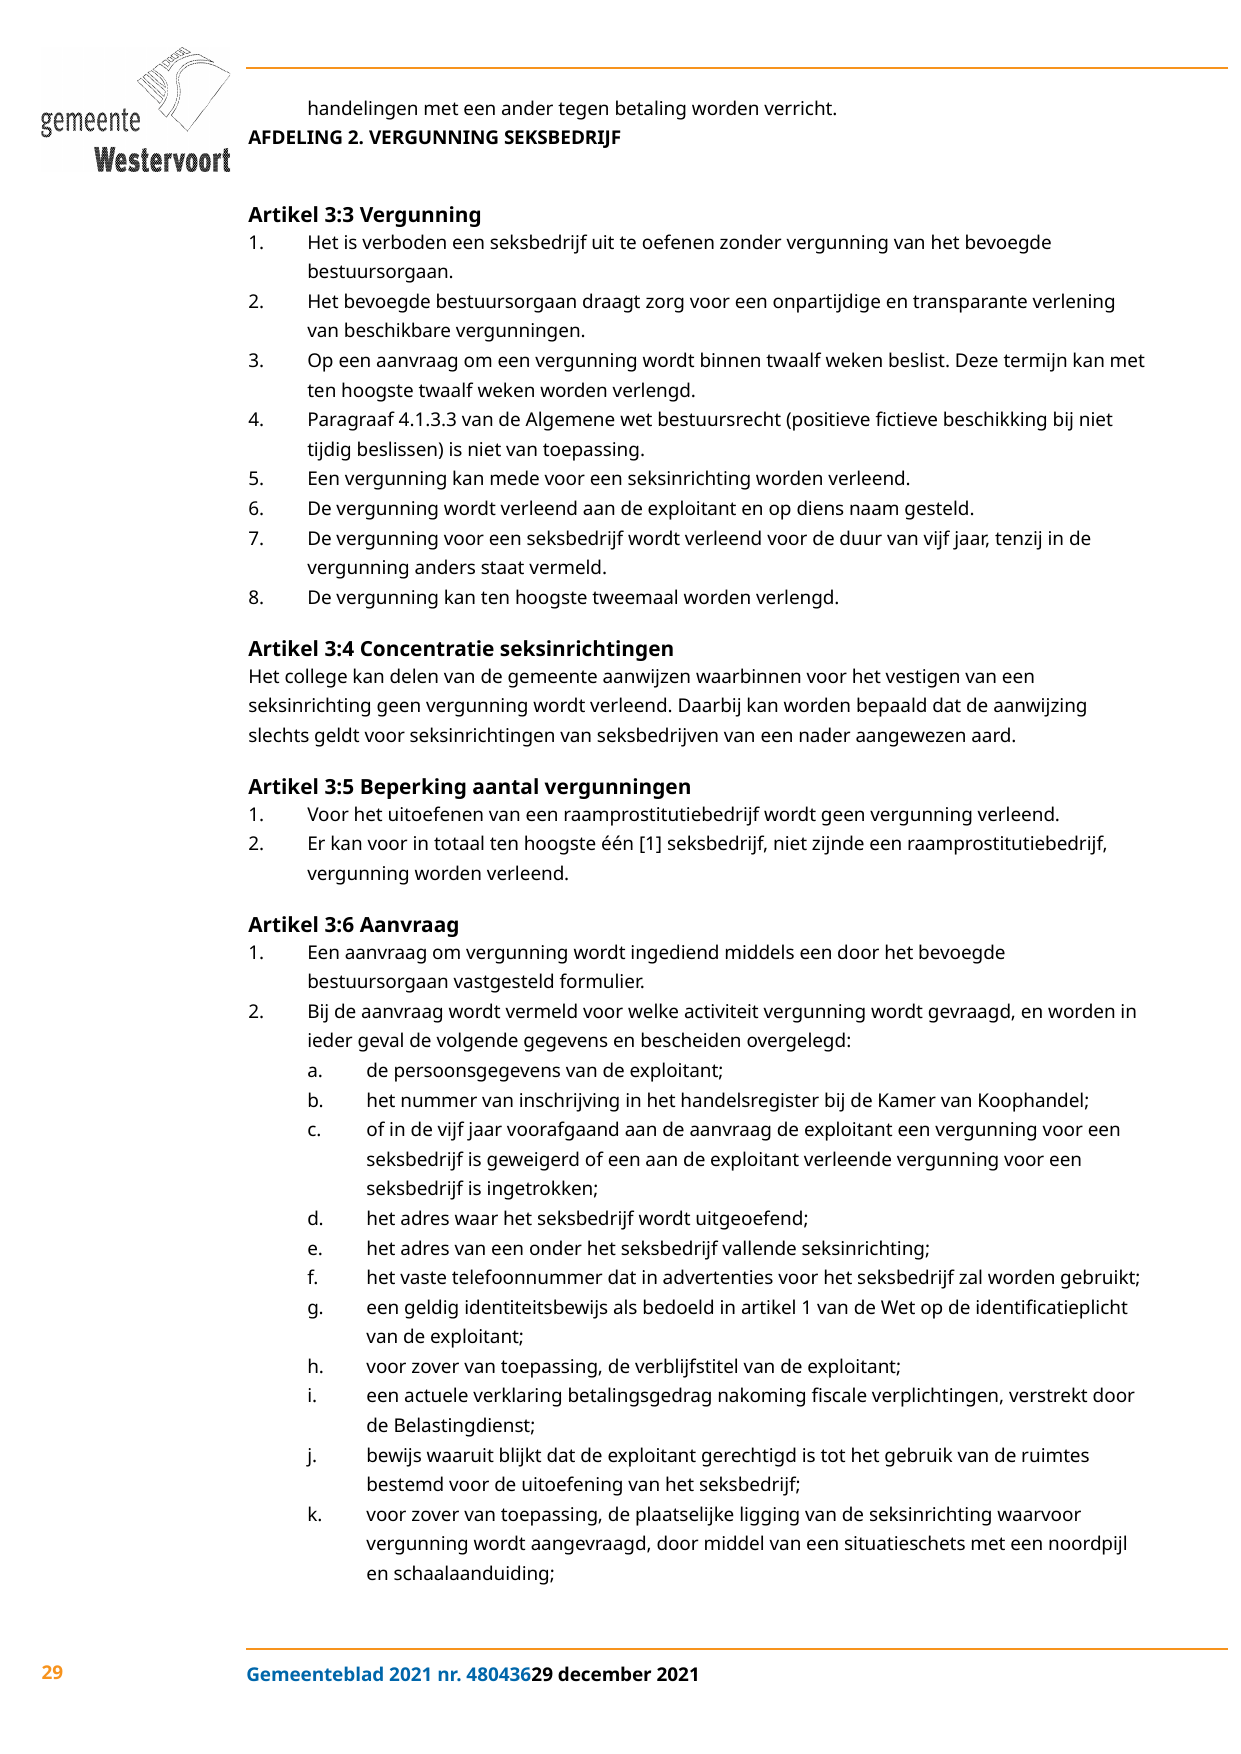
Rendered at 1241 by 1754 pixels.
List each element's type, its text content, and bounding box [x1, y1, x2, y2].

text Artikel 3:5 Beperking aantal vergunningen [248, 772, 1152, 801]
list Bij de aanvraag wordt vermeld voor welke activiteit vergunning wordt gevraagd, en worden in ieder geval de volgende gegevens en bescheiden overgelegd: [248, 998, 1152, 1053]
list bewijs waaruit blijkt dat de exploitant gerechtigd is tot het gebruik van de ruimtes bestemd voor de uitoefening van het seksbedrijf; [307, 1442, 1152, 1497]
list een geldig identiteitsbewijs als bedoeld in artikel 1 van de Wet op de identificatieplicht van de exploitant; [307, 1294, 1152, 1349]
list De vergunning kan ten hoogste tweemaal worden verlengd. [248, 584, 1152, 610]
list een actuele verklaring betalingsgedrag nakoming fiscale verplichtingen, verstrekt door de Belastingdienst; [307, 1383, 1152, 1438]
text Het college kan delen van de gemeente aanwijzen waarbinnen voor het vestigen van een seksinrichting geen vergunning wordt verleend. Daarbij kan worden bepaald dat de aanwijzing slechts geldt voor seksinrichtingen van seksbedrijven van een nader aangewezen aard. [248, 663, 1152, 748]
list Het bevoegde bestuursorgaan draagt zorg voor een onpartijdige en transparante verlening van beschikbare vergunningen. [248, 288, 1152, 343]
list Paragraaf 4.1.3.3 van de Algemene wet bestuursrecht (positieve fictieve beschikking bij niet tijdig beslissen) is niet van toepassing. [248, 406, 1152, 462]
text Artikel 3:4 Concentratie seksinrichtingen [248, 634, 1152, 663]
list Er kan voor in totaal ten hoogste één [1] seksbedrijf, niet zijnde een raamprostitutiebedrijf, vergunning worden verleend. [248, 830, 1152, 886]
list het vaste telefoonnummer dat in advertenties voor het seksbedrijf zal worden gebruikt; [307, 1264, 1152, 1290]
list het nummer van inschrijving in het handelsregister bij de Kamer van Koophandel; [307, 1087, 1152, 1112]
list Op een aanvraag om een vergunning wordt binnen twaalf weken beslist. Deze termijn kan met ten hoogste twaalf weken worden verlengd. [248, 347, 1152, 403]
list voor zover van toepassing, de plaatselijke ligging van de seksinrichting waarvoor vergunning wordt aangevraagd, door middel van een situatieschets met een noordpijl en schaalaanduiding; [307, 1501, 1152, 1586]
text Artikel 3:6 Aanvraag [248, 910, 1152, 939]
list Een vergunning kan mede voor een seksinrichting worden verleend. [248, 466, 1152, 491]
list de persoonsgegevens van de exploitant; [307, 1057, 1152, 1083]
list Het is verboden een seksbedrijf uit te oefenen zonder vergunning van het bevoegde bestuursorgaan. [248, 229, 1152, 284]
list De vergunning wordt verleend aan de exploitant en op diens naam gesteld. [248, 495, 1152, 521]
text Artikel 3:3 Vergunning [248, 201, 1152, 229]
list De vergunning voor een seksbedrijf wordt verleend voor de duur van vijf jaar, tenzij in de vergunning anders staat vermeld. [248, 525, 1152, 580]
picture [41, 47, 231, 172]
list of in de vijf jaar voorafgaand aan de aanvraag de exploitant een vergunning voor een seksbedrijf is geweigerd of een aan de exploitant verleende vergunning voor een seksbedrijf is ingetrokken; [307, 1116, 1152, 1201]
list Een aanvraag om vergunning wordt ingediend middels een door het bevoegde bestuursorgaan vastgesteld formulier. [248, 939, 1152, 994]
list handelingen met een ander tegen betaling worden verricht. [248, 95, 1152, 121]
text AFDELING 2. VERGUNNING SEKSBEDRIJF [248, 124, 1152, 150]
list Voor het uitoefenen van een raamprostitutiebedrijf wordt geen vergunning verleend. [248, 801, 1152, 827]
list het adres van een onder het seksbedrijf vallende seksinrichting; [307, 1235, 1152, 1260]
list het adres waar het seksbedrijf wordt uitgeoefend; [307, 1205, 1152, 1231]
list voor zover van toepassing, de verblijfstitel van de exploitant; [307, 1353, 1152, 1379]
